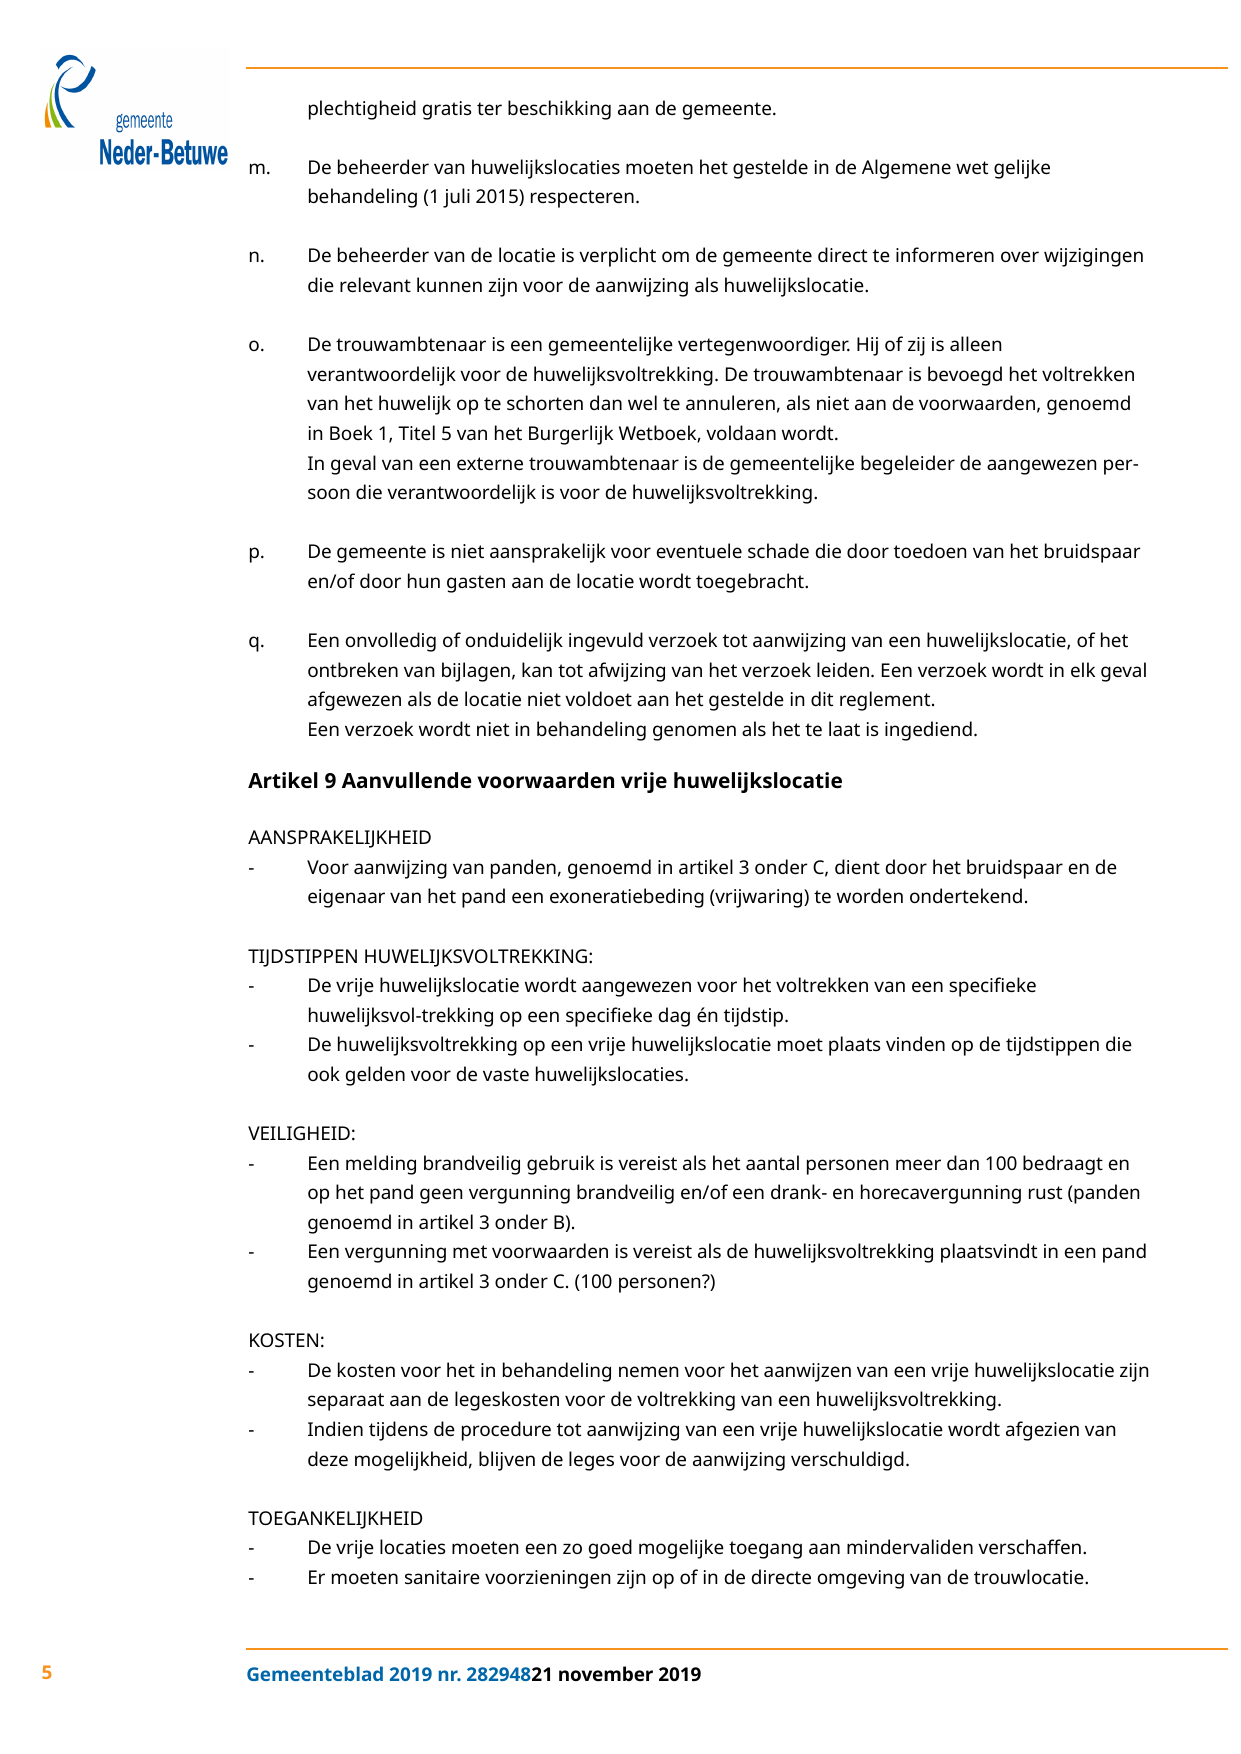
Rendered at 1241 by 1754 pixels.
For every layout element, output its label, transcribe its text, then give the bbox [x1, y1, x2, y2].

list De beheerder van de locatie is verplicht om de gemeente direct te informeren over wijzigingen die relevant kunnen zijn voor de aanwijzing als huwelijkslocatie. [248, 243, 1152, 298]
list De vrije locaties moeten een zo goed mogelijke toegang aan mindervaliden verschaffen. [248, 1534, 1152, 1560]
list Een melding brandveilig gebruik is vereist als het aantal personen meer dan 100 bedraagt en op het pand geen vergunning brandveilig en/of een drank- en horecavergunning rust (panden genoemd in artikel 3 onder B). [248, 1150, 1152, 1235]
list Indien tijdens de procedure tot aanwijzing van een vrije huwelijkslocatie wordt afgezien van deze mogelijkheid, blijven de leges voor de aanwijzing verschuldigd. [248, 1416, 1152, 1471]
list Voor aanwijzing van panden, genoemd in artikel 3 onder C, dient door het bruidspaar en de eigenaar van het pand een exoneratiebeding (vrijwaring) te worden ondertekend. [248, 854, 1152, 909]
list De beheerder van huwelijkslocaties moeten het gestelde in de Algemene wet gelijke behandeling (1 juli 2015) respecteren. [248, 154, 1152, 209]
list De kosten voor het in behandeling nemen voor het aanwijzen van een vrije huwelijkslocatie zijn separaat aan de legeskosten voor de voltrekking van een huwelijksvoltrekking. [248, 1357, 1152, 1412]
list In geval van een externe trouwambtenaar is de gemeentelijke begeleider de aangewezen per-soon die verantwoordelijk is voor de huwelijksvoltrekking. [248, 450, 1152, 505]
list De gemeente is niet aansprakelijk voor eventuele schade die door toedoen van het bruidspaar en/of door hun gasten aan de locatie wordt toegebracht. [248, 538, 1152, 594]
list Een verzoek wordt niet in behandeling genomen als het te laat is ingediend. [248, 716, 1152, 742]
text VEILIGHEID: [248, 1120, 1152, 1146]
list De vrije huwelijkslocatie wordt aangewezen voor het voltrekken van een specifieke huwelijksvol-trekking op een specifieke dag én tijdstip. [248, 972, 1152, 1028]
list Een vergunning met voorwaarden is vereist als de huwelijksvoltrekking plaatsvindt in een pand genoemd in artikel 3 onder C. (100 personen?) [248, 1239, 1152, 1294]
list De huwelijksvoltrekking op een vrije huwelijkslocatie moet plaats vinden op de tijdstippen die ook gelden voor de vaste huwelijkslocaties. [248, 1032, 1152, 1087]
picture [41, 47, 231, 172]
text KOSTEN: [248, 1327, 1152, 1353]
text Artikel 9 Aanvullende voorwaarden vrije huwelijkslocatie [248, 766, 1152, 795]
text TIJDSTIPPEN HUWELIJKSVOLTREKKING: [248, 943, 1152, 968]
text TOEGANKELIJKHEID [248, 1505, 1152, 1531]
text AANSPRAKELIJKHEID [248, 824, 1152, 850]
list plechtigheid gratis ter beschikking aan de gemeente. [248, 95, 1152, 121]
list Er moeten sanitaire voorzieningen zijn op of in de directe omgeving van de trouwlocatie. [248, 1564, 1152, 1590]
list De trouwambtenaar is een gemeentelijke vertegenwoordiger. Hij of zij is alleen verantwoordelijk voor de huwelijksvoltrekking. De trouwambtenaar is bevoegd het voltrekken van het huwelijk op te schorten dan wel te annuleren, als niet aan de voorwaarden, genoemd in Boek 1, Titel 5 van het Burgerlijk Wetboek, voldaan wordt. [248, 331, 1152, 446]
list Een onvolledig of onduidelijk ingevuld verzoek tot aanwijzing van een huwelijkslocatie, of het ontbreken van bijlagen, kan tot afwijzing van het verzoek leiden. Een verzoek wordt in elk geval afgewezen als de locatie niet voldoet aan het gestelde in dit reglement. [248, 627, 1152, 712]
